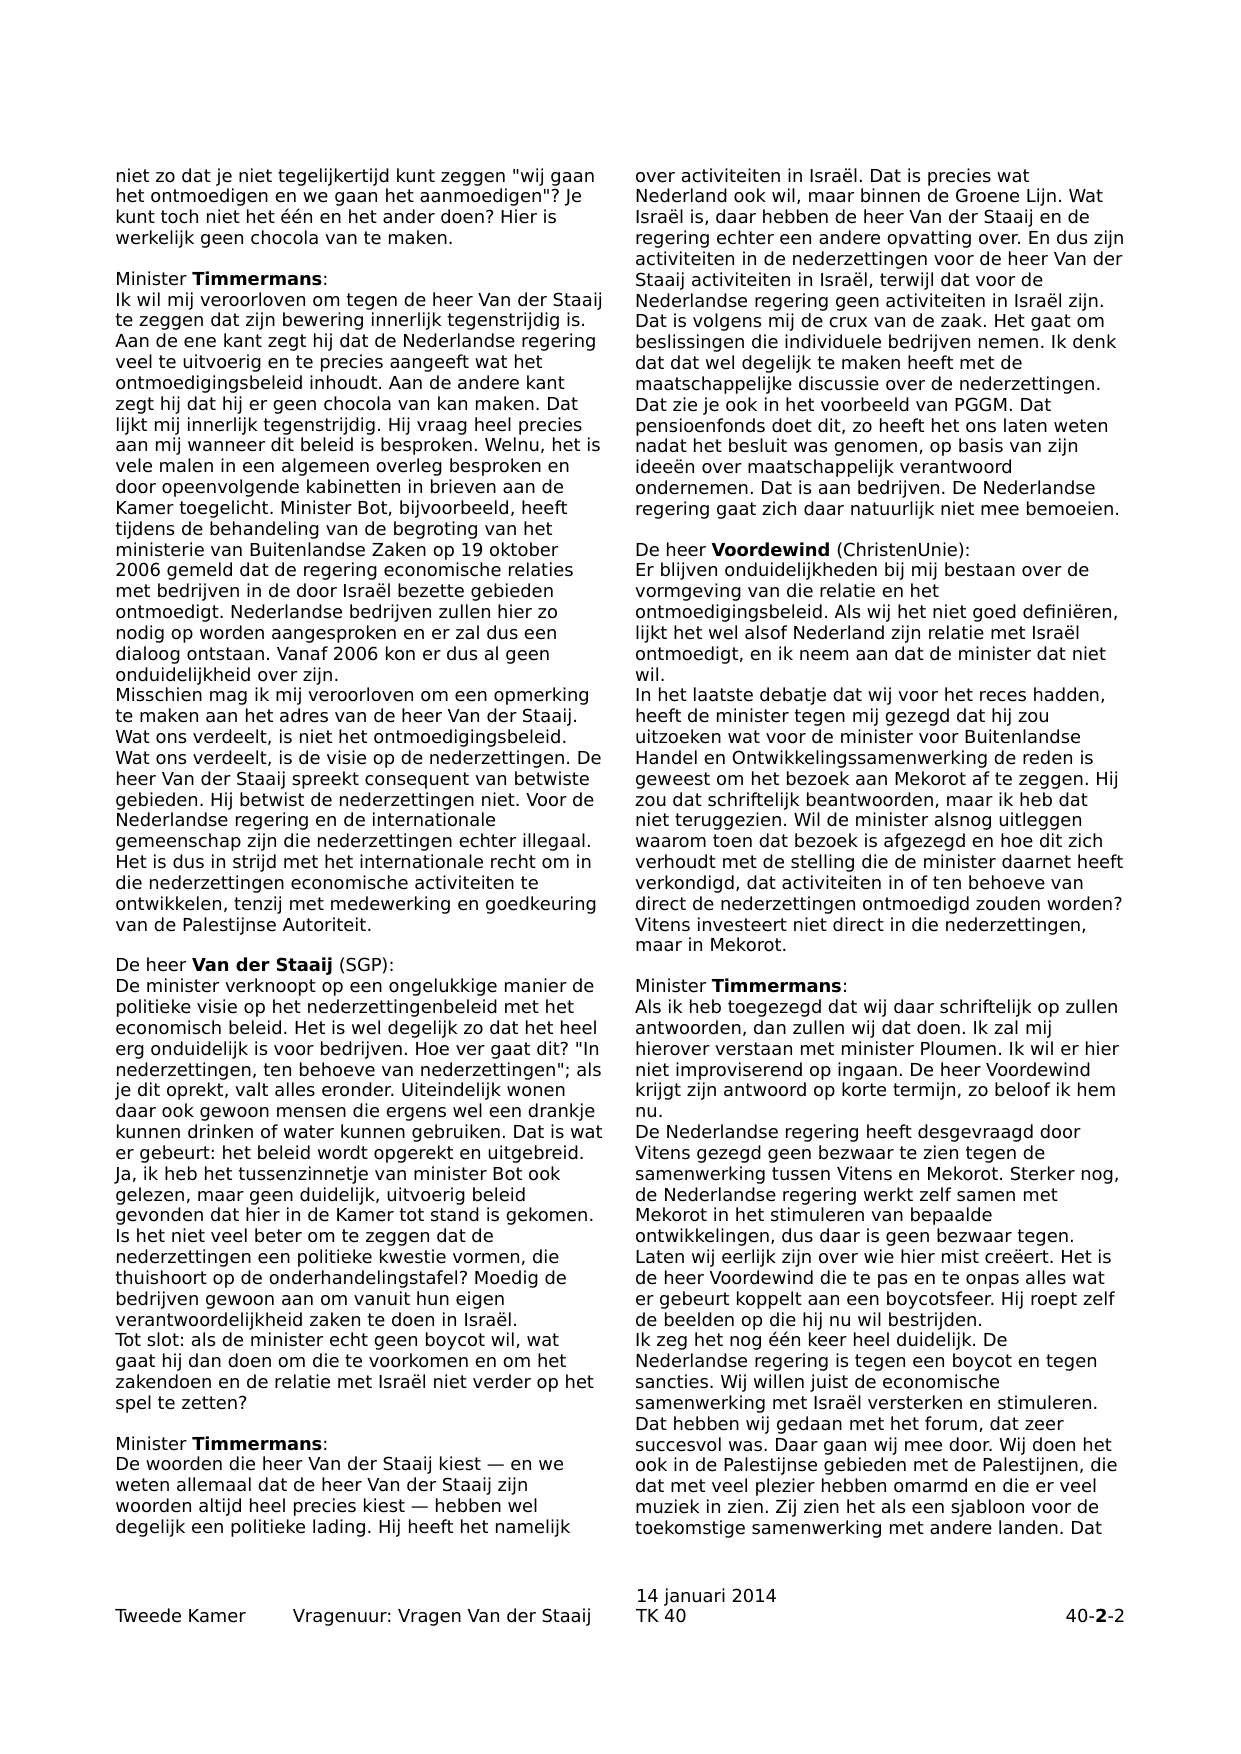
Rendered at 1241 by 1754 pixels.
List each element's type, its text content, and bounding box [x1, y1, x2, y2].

text De minister verknoopt op een ongelukkige manier de politieke visie op het nederzettingenbeleid met het economisch beleid. Het is wel degelijk zo dat het heel erg onduidelijk is voor bedrijven. Hoe ver gaat dit? "In nederzettingen, ten behoeve van nederzettingen"; als je dit oprekt, valt alles eronder. Uiteindelijk wonen daar ook gewoon mensen die ergens wel een drankje kunnen drinken of water kunnen gebruiken. Dat is wat er gebeurt: het beleid wordt opgerekt en uitgebreid. Ja, ik heb het tussenzinnetje van minister Bot ook gelezen, maar geen duidelijk, uitvoerig beleid gevonden dat hier in de Kamer tot stand is gekomen. Is het niet veel beter om te zeggen dat de nederzettingen een politieke kwestie vormen, die thuishoort op de onderhandelingstafel? Moedig de bedrijven gewoon aan om vanuit hun eigen verantwoordelijkheid zaken te doen in Israël. [115, 976, 605, 1330]
text In het laatste debatje dat wij voor het reces hadden, heeft de minister tegen mij gezegd dat hij zou uitzoeken wat voor de minister voor Buitenlandse Handel en Ontwikkelingssamenwerking de reden is geweest om het bezoek aan Mekorot af te zeggen. Hij zou dat schriftelijk beantwoorden, maar ik heb dat niet teruggezien. Wil de minister alsnog uitleggen waarom toen dat bezoek is afgezegd en hoe dit zich verhoudt met de stelling die de minister daarnet heeft verkondigd, dat activiteiten in of ten behoeve van direct de nederzettingen ontmoedigd zouden worden? Vitens investeert niet direct in die nederzettingen, maar in Mekorot. [635, 685, 1125, 956]
text De Nederlandse regering heeft desgevraagd door Vitens gezegd geen bezwaar te zien tegen de samenwerking tussen Vitens en Mekorot. Sterker nog, de Nederlandse regering werkt zelf samen met Mekorot in het stimuleren van bepaalde ontwikkelingen, dus daar is geen bezwaar tegen. Laten wij eerlijk zijn over wie hier mist creëert. Het is de heer Voordewind die te pas en te onpas alles wat er gebeurt koppelt aan een boycotsfeer. Hij roept zelf de beelden op die hij nu wil bestrijden. [635, 1122, 1125, 1330]
text Als ik heb toegezegd dat wij daar schriftelijk op zullen antwoorden, dan zullen wij dat doen. Ik zal mij hierover verstaan met minister Ploumen. Ik wil er hier niet improviserend op ingaan. De heer Voordewind krijgt zijn antwoord op korte termijn, zo beloof ik hem nu. [635, 997, 1125, 1122]
text De woorden die heer Van der Staaij kiest — en we weten allemaal dat de heer Van der Staaij zijn woorden altijd heel precies kiest — hebben wel degelijk een politieke lading. Hij heeft het namelijk [115, 1454, 605, 1537]
text Ik wil mij veroorloven om tegen de heer Van der Staaij te zeggen dat zijn bewering innerlijk tegenstrijdig is. Aan de ene kant zegt hij dat de Nederlandse regering veel te uitvoerig en te precies aangeeft wat het ontmoedigingsbeleid inhoudt. Aan de andere kant zegt hij dat hij er geen chocola van kan maken. Dat lijkt mij innerlijk tegenstrijdig. Hij vraag heel precies aan mij wanneer dit beleid is besproken. Welnu, het is vele malen in een algemeen overleg besproken en door opeenvolgende kabinetten in brieven aan de Kamer toegelicht. Minister Bot, bijvoorbeeld, heeft tijdens de behandeling van de begroting van het ministerie van Buitenlandse Zaken op 19 oktober 2006 gemeld dat de regering economische relaties met bedrijven in de door Israël bezette gebieden ontmoedigt. Nederlandse bedrijven zullen hier zo nodig op worden aangesproken en er zal dus een dialoog ontstaan. Vanaf 2006 kon er dus al geen onduidelijkheid over zijn. [115, 289, 605, 685]
text Minister Timmermans: [115, 269, 605, 289]
text Tot slot: als de minister echt geen boycot wil, wat gaat hij dan doen om die te voorkomen en om het zakendoen en de relatie met Israël niet verder op het spel te zetten? [115, 1330, 605, 1413]
text De heer Voordewind (ChristenUnie): [635, 539, 1125, 560]
text Ik zeg het nog één keer heel duidelijk. De Nederlandse regering is tegen een boycot en tegen sancties. Wij willen juist de economische samenwerking met Israël versterken en stimuleren. Dat hebben wij gedaan met het forum, dat zeer succesvol was. Daar gaan wij mee door. Wij doen het ook in de Palestijnse gebieden met de Palestijnen, die dat met veel plezier hebben omarmd en die er veel muziek in zien. Zij zien het als een sjabloon voor de toekomstige samenwerking met andere landen. Dat [635, 1330, 1125, 1538]
text Minister Timmermans: [635, 976, 1125, 997]
text Minister Timmermans: [115, 1433, 605, 1454]
text niet zo dat je niet tegelijkertijd kunt zeggen "wij gaan het ontmoedigen en we gaan het aanmoedigen"? Je kunt toch niet het één en het ander doen? Hier is werkelijk geen chocola van te maken. [115, 165, 605, 249]
text over activiteiten in Israël. Dat is precies wat Nederland ook wil, maar binnen de Groene Lijn. Wat Israël is, daar hebben de heer Van der Staaij en de regering echter een andere opvatting over. En dus zijn activiteiten in de nederzettingen voor de heer Van der Staaij activiteiten in Israël, terwijl dat voor de Nederlandse regering geen activiteiten in Israël zijn. Dat is volgens mij de crux van de zaak. Het gaat om beslissingen die individuele bedrijven nemen. Ik denk dat dat wel degelijk te maken heeft met de maatschappelijke discussie over de nederzettingen. Dat zie je ook in het voorbeeld van PGGM. Dat pensioenfonds doet dit, zo heeft het ons laten weten nadat het besluit was genomen, op basis van zijn ideeën over maatschappelijk verantwoord ondernemen. Dat is aan bedrijven. De Nederlandse regering gaat zich daar natuurlijk niet mee bemoeien. [635, 165, 1125, 519]
text De heer Van der Staaij (SGP): [115, 955, 605, 976]
text Misschien mag ik mij veroorloven om een opmerking te maken aan het adres van de heer Van der Staaij. Wat ons verdeelt, is niet het ontmoedigingsbeleid. Wat ons verdeelt, is de visie op de nederzettingen. De heer Van der Staaij spreekt consequent van betwiste gebieden. Hij betwist de nederzettingen niet. Voor de Nederlandse regering en de internationale gemeenschap zijn die nederzettingen echter illegaal. Het is dus in strijd met het internationale recht om in die nederzettingen economische activiteiten te ontwikkelen, tenzij met medewerking en goedkeuring van de Palestijnse Autoriteit. [115, 685, 605, 935]
text Er blijven onduidelijkheden bij mij bestaan over de vormgeving van die relatie en het ontmoedigingsbeleid. Als wij het niet goed definiëren, lijkt het wel alsof Nederland zijn relatie met Israël ontmoedigt, en ik neem aan dat de minister dat niet wil. [635, 560, 1125, 685]
